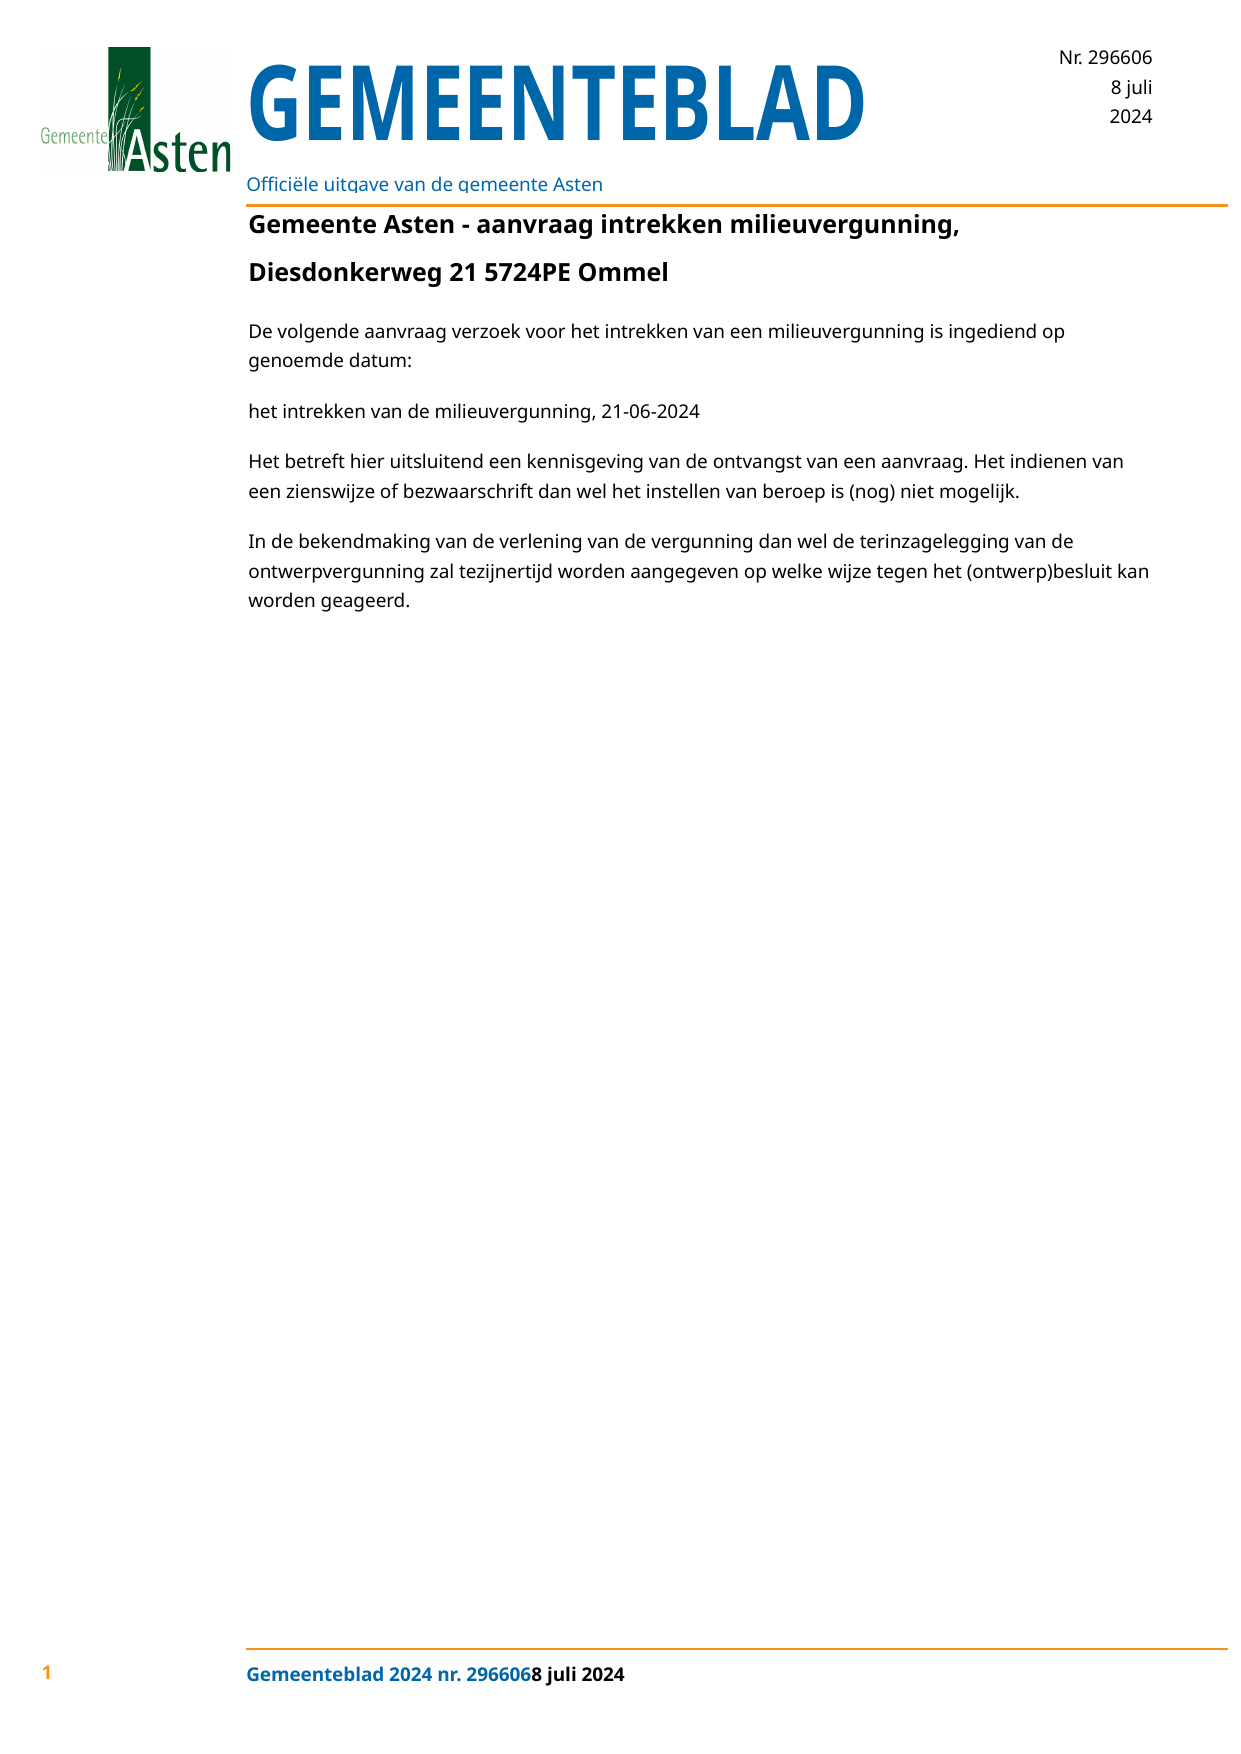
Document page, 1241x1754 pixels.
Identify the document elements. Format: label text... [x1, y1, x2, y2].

text De volgende aanvraag verzoek voor het intrekken van een milieuvergunning is ingediend op genoemde datum: [248, 318, 1152, 373]
picture [41, 47, 231, 172]
text het intrekken van de milieuvergunning, 21-06-2024 [248, 398, 1152, 424]
text Het betreft hier uitsluitend een kennisgeving van de ontvangst van een aanvraag. Het indienen van een zienswijze of bezwaarschrift dan wel het instellen van beroep is (nog) niet mogelijk. [248, 448, 1152, 504]
text In de bekendmaking van de verlening van de vergunning dan wel de terinzagelegging van de ontwerpvergunning zal tezijnertijd worden aangegeven op welke wijze tegen het (ontwerp)besluit kan worden geageerd. [248, 528, 1152, 613]
text Gemeente Asten - aanvraag intrekken milieuvergunning, Diesdonkerweg 21 5724PE Ommel [248, 207, 1152, 288]
